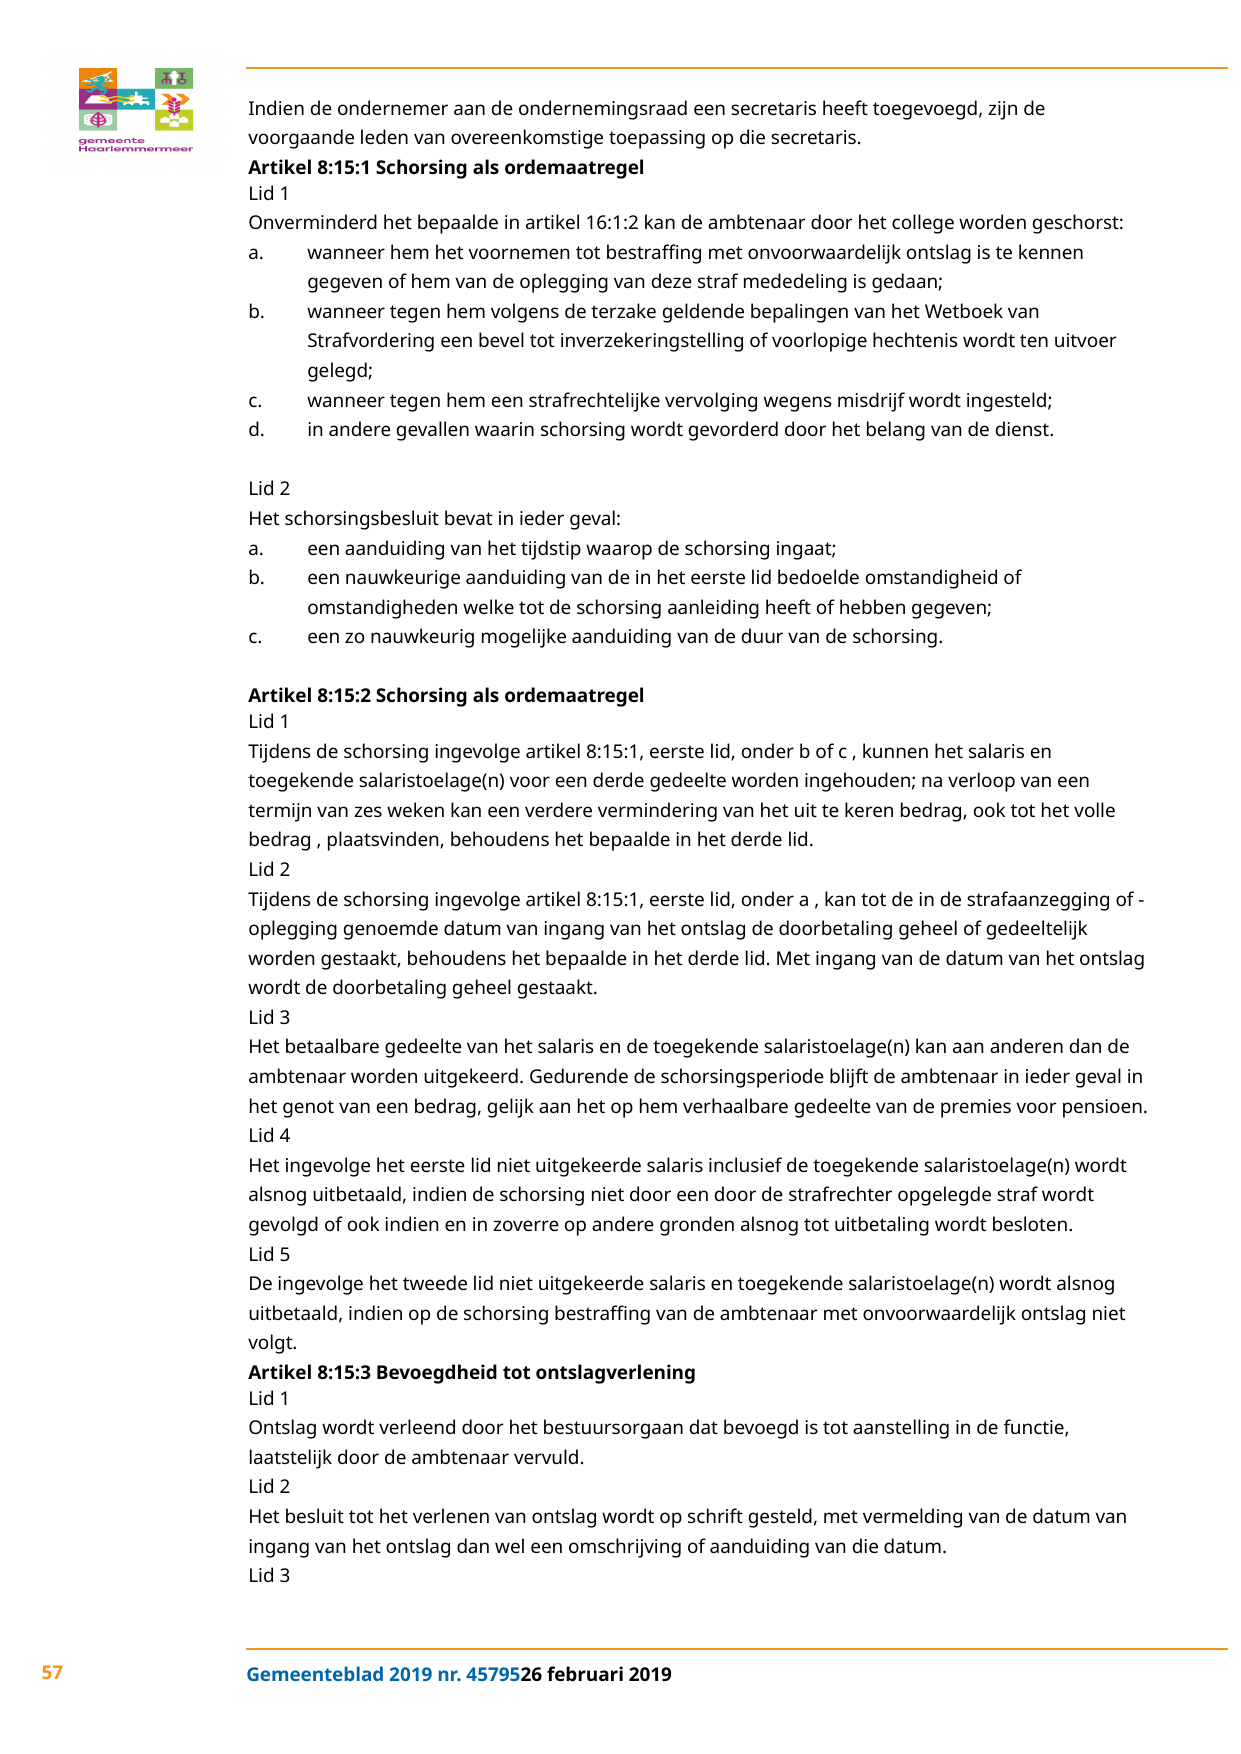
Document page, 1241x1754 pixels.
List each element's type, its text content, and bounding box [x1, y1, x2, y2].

text Lid 4 [248, 1122, 1152, 1148]
text Lid 3 [248, 1562, 1152, 1588]
text Lid 1 [248, 708, 1152, 734]
text Het schorsingsbesluit bevat in ieder geval: [248, 505, 1152, 531]
list een zo nauwkeurig mogelijke aanduiding van de duur van de schorsing. [248, 623, 1152, 649]
text Lid 2 [248, 1474, 1152, 1499]
picture [41, 47, 231, 172]
text De ingevolge het tweede lid niet uitgekeerde salaris en toegekende salaristoelage(n) wordt alsnog uitbetaald, indien op de schorsing bestraffing van de ambtenaar met onvoorwaardelijk ontslag niet volgt. [248, 1270, 1152, 1355]
text Artikel 8:15:3 Bevoegdheid tot ontslagverlening [248, 1359, 1152, 1385]
list een aanduiding van het tijdstip waarop de schorsing ingaat; [248, 535, 1152, 560]
text Lid 3 [248, 1004, 1152, 1030]
text Lid 1 [248, 1385, 1152, 1411]
list wanneer tegen hem een strafrechtelijke vervolging wegens misdrijf wordt ingesteld; [248, 387, 1152, 412]
text Lid 2 [248, 476, 1152, 501]
text Lid 2 [248, 856, 1152, 882]
list wanneer tegen hem volgens de terzake geldende bepalingen van het Wetboek van Strafvordering een bevel tot inverzekeringstelling of voorlopige hechtenis wordt ten uitvoer gelegd; [248, 298, 1152, 383]
text Het ingevolge het eerste lid niet uitgekeerde salaris inclusief de toegekende salaristoelage(n) wordt alsnog uitbetaald, indien de schorsing niet door een door de strafrechter opgelegde straf wordt gevolgd of ook indien en in zoverre op andere gronden alsnog tot uitbetaling wordt besloten. [248, 1152, 1152, 1237]
text Lid 1 [248, 180, 1152, 205]
text Lid 5 [248, 1241, 1152, 1267]
text Onverminderd het bepaalde in artikel 16:1:2 kan de ambtenaar door het college worden geschorst: [248, 209, 1152, 235]
list in andere gevallen waarin schorsing wordt gevorderd door het belang van de dienst. [248, 416, 1152, 442]
text Tijdens de schorsing ingevolge artikel 8:15:1, eerste lid, onder a , kan tot de in de strafaanzegging of -oplegging genoemde datum van ingang van het ontslag de doorbetaling geheel of gedeeltelijk worden gestaakt, behoudens het bepaalde in het derde lid. Met ingang van de datum van het ontslag wordt de doorbetaling geheel gestaakt. [248, 886, 1152, 1000]
text Ontslag wordt verleend door het bestuursorgaan dat bevoegd is tot aanstelling in de functie, laatstelijk door de ambtenaar vervuld. [248, 1414, 1152, 1470]
list een nauwkeurige aanduiding van de in het eerste lid bedoelde omstandigheid of omstandigheden welke tot de schorsing aanleiding heeft of hebben gegeven; [248, 564, 1152, 619]
text Artikel 8:15:1 Schorsing als ordemaatregel [248, 154, 1152, 180]
text Het besluit tot het verlenen van ontslag wordt op schrift gesteld, met vermelding van de datum van ingang van het ontslag dan wel een omschrijving of aanduiding van die datum. [248, 1503, 1152, 1558]
text Tijdens de schorsing ingevolge artikel 8:15:1, eerste lid, onder b of c , kunnen het salaris en toegekende salaristoelage(n) voor een derde gedeelte worden ingehouden; na verloop van een termijn van zes weken kan een verdere vermindering van het uit te keren bedrag, ook tot het volle bedrag , plaatsvinden, behoudens het bepaalde in het derde lid. [248, 738, 1152, 852]
text Het betaalbare gedeelte van het salaris en de toegekende salaristoelage(n) kan aan anderen dan de ambtenaar worden uitgekeerd. Gedurende de schorsingsperiode blijft de ambtenaar in ieder geval in het genot van een bedrag, gelijk aan het op hem verhaalbare gedeelte van de premies voor pensioen. [248, 1034, 1152, 1119]
text Indien de ondernemer aan de ondernemingsraad een secretaris heeft toegevoegd, zijn de voorgaande leden van overeenkomstige toepassing op die secretaris. [248, 95, 1152, 150]
list wanneer hem het voornemen tot bestraffing met onvoorwaardelijk ontslag is te kennen gegeven of hem van de oplegging van deze straf mededeling is gedaan; [248, 239, 1152, 294]
text Artikel 8:15:2 Schorsing als ordemaatregel [248, 683, 1152, 708]
